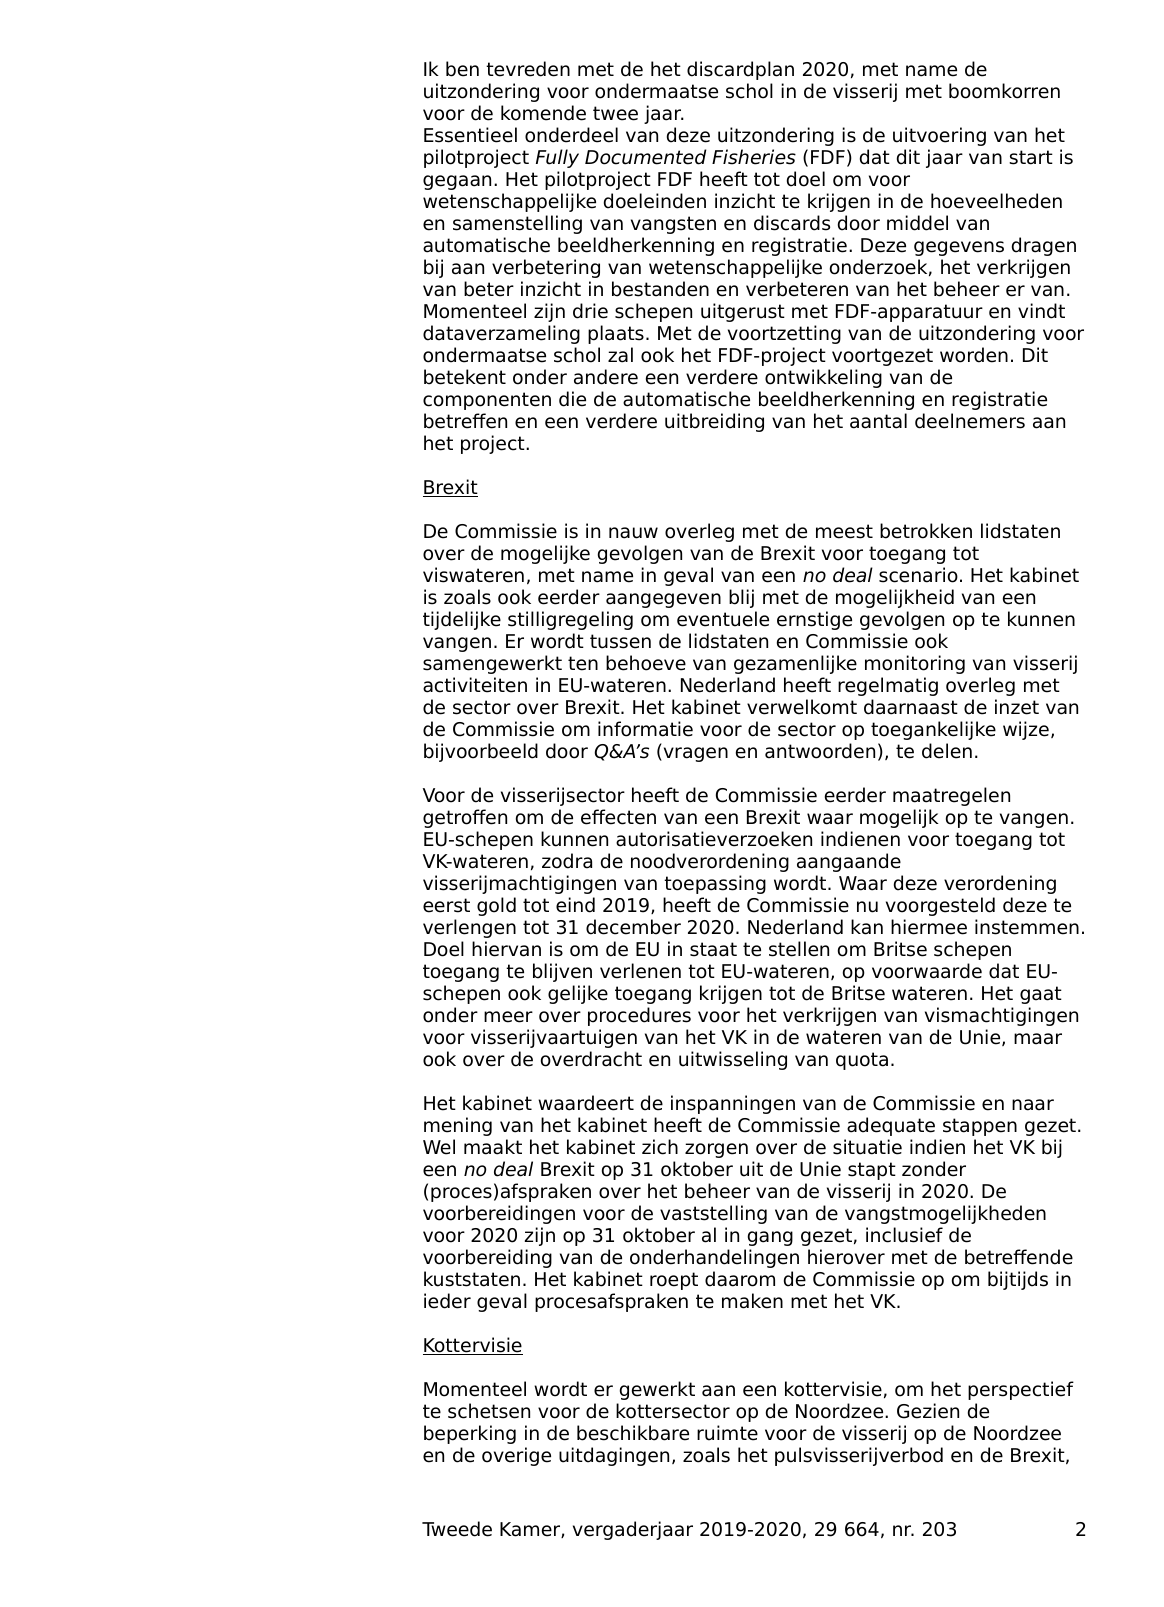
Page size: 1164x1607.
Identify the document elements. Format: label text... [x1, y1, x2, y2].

text Het kabinet waardeert de inspanningen van de Commissie en naar mening van het kabinet heeft de Commissie adequate stappen gezet. Wel maakt het kabinet zich zorgen over de situatie indien het VK bij een no deal Brexit op 31 oktober uit de Unie stapt zonder (proces)afspraken over het beheer van de visserij in 2020. De voorbereidingen voor de vaststelling van de vangstmogelijkheden voor 2020 zijn op 31 oktober al in gang gezet, inclusief de voorbereiding van de onderhandelingen hierover met de betreffende kuststaten. Het kabinet roept daarom de Commissie op om bijtijds in ieder geval procesafspraken te maken met het VK. [422, 1093, 1087, 1313]
subtitle Brexit [422, 477, 1087, 499]
text Essentieel onderdeel van deze uitzondering is de uitvoering van het pilotproject Fully Documented Fisheries (FDF) dat dit jaar van start is gegaan. Het pilotproject FDF heeft tot doel om voor wetenschappelijke doeleinden inzicht te krijgen in de hoeveelheden en samenstelling van vangsten en discards door middel van automatische beeldherkenning en registratie. Deze gegevens dragen bij aan verbetering van wetenschappelijke onderzoek, het verkrijgen van beter inzicht in bestanden en verbeteren van het beheer er van. Momenteel zijn drie schepen uitgerust met FDF-apparatuur en vindt dataverzameling plaats. Met de voortzetting van de uitzondering voor ondermaatse schol zal ook het FDF-project voortgezet worden. Dit betekent onder andere een verdere ontwikkeling van de componenten die de automatische beeldherkenning en registratie betreffen en een verdere uitbreiding van het aantal deelnemers aan het project. [422, 125, 1087, 455]
text De Commissie is in nauw overleg met de meest betrokken lidstaten over de mogelijke gevolgen van de Brexit voor toegang tot viswateren, met name in geval van een no deal scenario. Het kabinet is zoals ook eerder aangegeven blij met de mogelijkheid van een tijdelijke stilligregeling om eventuele ernstige gevolgen op te kunnen vangen. Er wordt tussen de lidstaten en Commissie ook samengewerkt ten behoeve van gezamenlijke monitoring van visserij activiteiten in EU-wateren. Nederland heeft regelmatig overleg met de sector over Brexit. Het kabinet verwelkomt daarnaast de inzet van de Commissie om informatie voor de sector op toegankelijke wijze, bijvoorbeeld door Q&A’s (vragen en antwoorden), te delen. [422, 521, 1087, 763]
text Voor de visserijsector heeft de Commissie eerder maatregelen getroffen om de effecten van een Brexit waar mogelijk op te vangen. EU-schepen kunnen autorisatieverzoeken indienen voor toegang tot VK-wateren, zodra de noodverordening aangaande visserijmachtigingen van toepassing wordt. Waar deze verordening eerst gold tot eind 2019, heeft de Commissie nu voorgesteld deze te verlengen tot 31 december 2020. Nederland kan hiermee instemmen. Doel hiervan is om de EU in staat te stellen om Britse schepen toegang te blijven verlenen tot EU-wateren, op voorwaarde dat EU-schepen ook gelijke toegang krijgen tot de Britse wateren. Het gaat onder meer over procedures voor het verkrijgen van vismachtigingen voor visserijvaartuigen van het VK in de wateren van de Unie, maar ook over de overdracht en uitwisseling van quota. [422, 785, 1087, 1071]
subtitle Kottervisie [422, 1335, 1087, 1357]
text Ik ben tevreden met de het discardplan 2020, met name de uitzondering voor ondermaatse schol in de visserij met boomkorren voor de komende twee jaar. [422, 59, 1087, 125]
text Momenteel wordt er gewerkt aan een kottervisie, om het perspectief te schetsen voor de kottersector op de Noordzee. Gezien de beperking in de beschikbare ruimte voor de visserij op de Noordzee en de overige uitdagingen, zoals het pulsvisserijverbod en de Brexit, [422, 1379, 1087, 1467]
